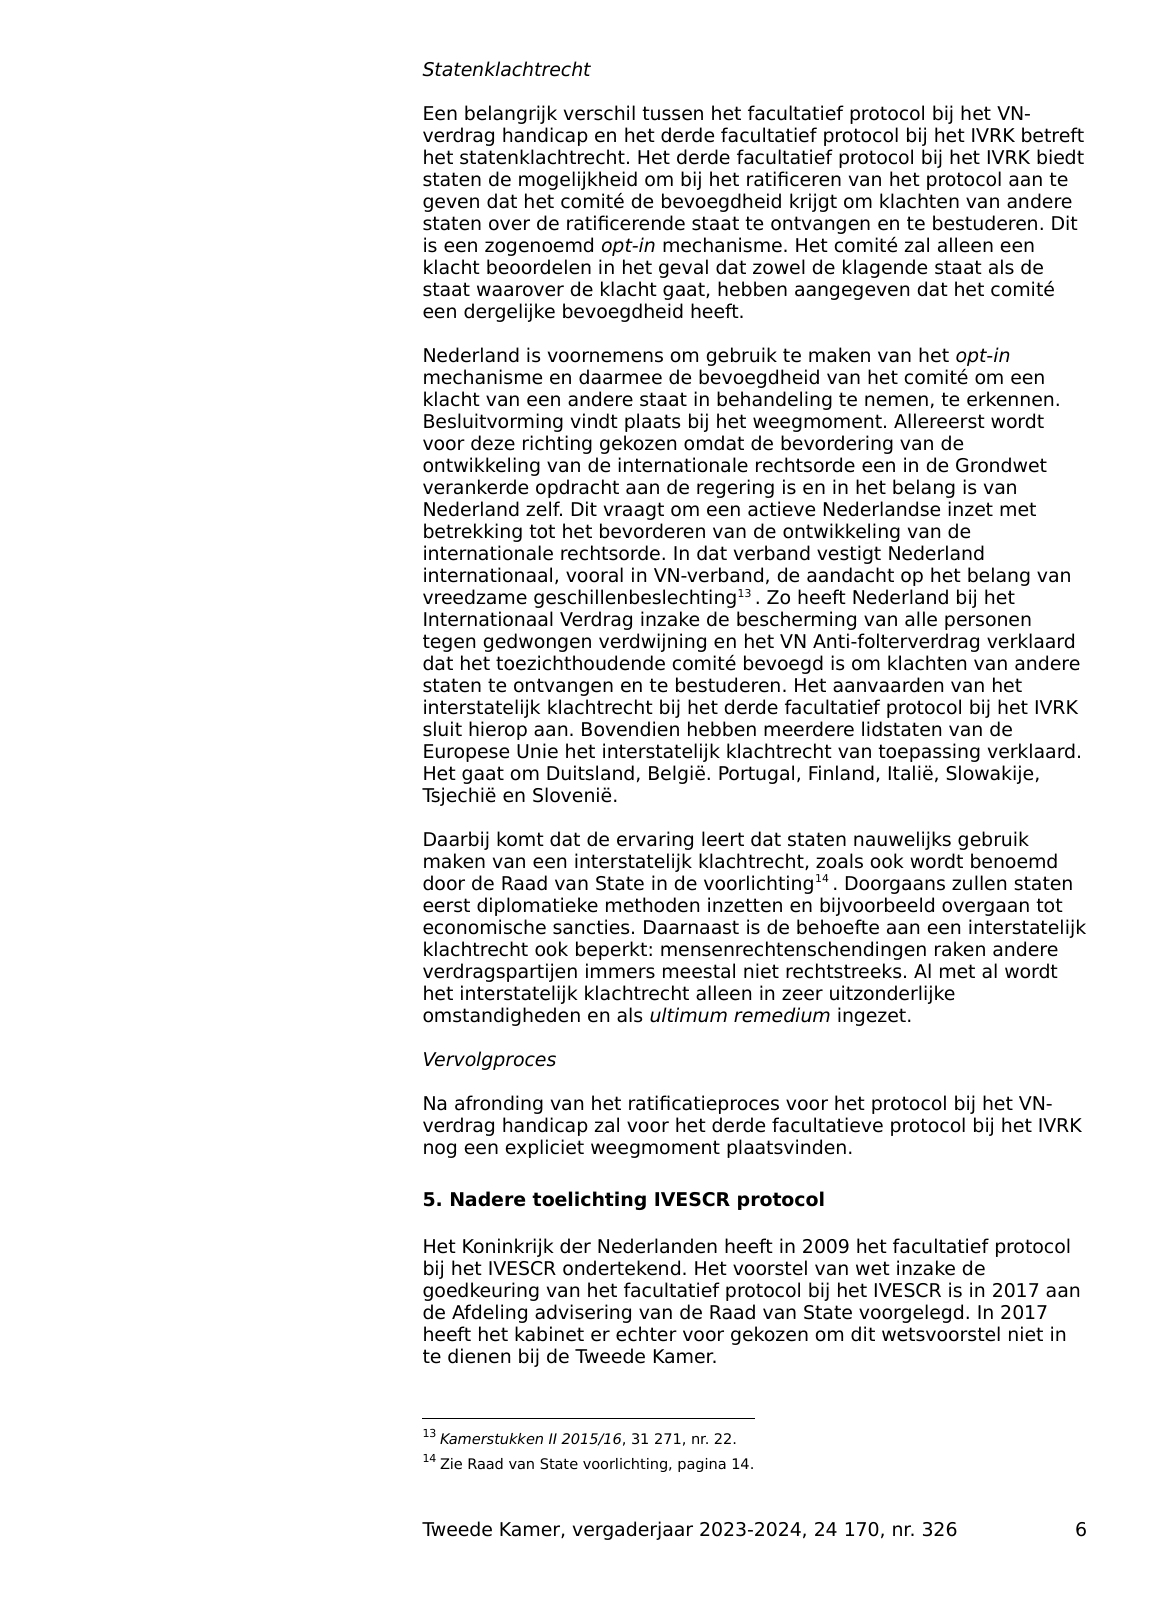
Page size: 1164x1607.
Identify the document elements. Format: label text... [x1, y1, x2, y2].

text Zie Raad van State voorlichting, pagina 14. [422, 1452, 1087, 1474]
subtitle Vervolgproces [422, 1049, 1087, 1071]
text Nederland is voornemens om gebruik te maken van het opt-in mechanisme en daarmee de bevoegdheid van het comité om een klacht van een andere staat in behandeling te nemen, te erkennen. Besluitvorming vindt plaats bij het weegmoment. Allereerst wordt voor deze richting gekozen omdat de bevordering van de ontwikkeling van de internationale rechtsorde een in de Grondwet verankerde opdracht aan de regering is en in het belang is van Nederland zelf. Dit vraagt om een actieve Nederlandse inzet met betrekking tot het bevorderen van de ontwikkeling van de internationale rechtsorde. In dat verband vestigt Nederland internationaal, vooral in VN-verband, de aandacht op het belang van vreedzame geschillenbeslechting. Zo heeft Nederland bij het Internationaal Verdrag inzake de bescherming van alle personen tegen gedwongen verdwijning en het VN Anti-folterverdrag verklaard dat het toezichthoudende comité bevoegd is om klachten van andere staten te ontvangen en te bestuderen. Het aanvaarden van het interstatelijk klachtrecht bij het derde facultatief protocol bij het IVRK sluit hierop aan. Bovendien hebben meerdere lidstaten van de Europese Unie het interstatelijk klachtrecht van toepassing verklaard. Het gaat om Duitsland, België. Portugal, Finland, Italië, Slowakije, Tsjechië en Slovenië. [422, 345, 1087, 807]
text Na afronding van het ratificatieproces voor het protocol bij het VN-verdrag handicap zal voor het derde facultatieve protocol bij het IVRK nog een expliciet weegmoment plaatsvinden. [422, 1093, 1087, 1159]
text Kamerstukken II 2015/16, 31 271, nr. 22. [422, 1427, 1087, 1449]
text Daarbij komt dat de ervaring leert dat staten nauwelijks gebruik maken van een interstatelijk klachtrecht, zoals ook wordt benoemd door de Raad van State in de voorlichting. Doorgaans zullen staten eerst diplomatieke methoden inzetten en bijvoorbeeld overgaan tot economische sancties. Daarnaast is de behoefte aan een interstatelijk klachtrecht ook beperkt: mensenrechtenschendingen raken andere verdragspartijen immers meestal niet rechtstreeks. Al met al wordt het interstatelijk klachtrecht alleen in zeer uitzonderlijke omstandigheden en als ultimum remedium ingezet. [422, 829, 1087, 1027]
subtitle Statenklachtrecht [422, 59, 1087, 81]
subtitle 5. Nadere toelichting IVESCR protocol [422, 1189, 1087, 1211]
text Een belangrijk verschil tussen het facultatief protocol bij het VN-verdrag handicap en het derde facultatief protocol bij het IVRK betreft het statenklachtrecht. Het derde facultatief protocol bij het IVRK biedt staten de mogelijkheid om bij het ratificeren van het protocol aan te geven dat het comité de bevoegdheid krijgt om klachten van andere staten over de ratificerende staat te ontvangen en te bestuderen. Dit is een zogenoemd opt-in mechanisme. Het comité zal alleen een klacht beoordelen in het geval dat zowel de klagende staat als de staat waarover de klacht gaat, hebben aangegeven dat het comité een dergelijke bevoegdheid heeft. [422, 103, 1087, 323]
text Het Koninkrijk der Nederlanden heeft in 2009 het facultatief protocol bij het IVESCR ondertekend. Het voorstel van wet inzake de goedkeuring van het facultatief protocol bij het IVESCR is in 2017 aan de Afdeling advisering van de Raad van State voorgelegd. In 2017 heeft het kabinet er echter voor gekozen om dit wetsvoorstel niet in te dienen bij de Tweede Kamer. [422, 1236, 1087, 1368]
